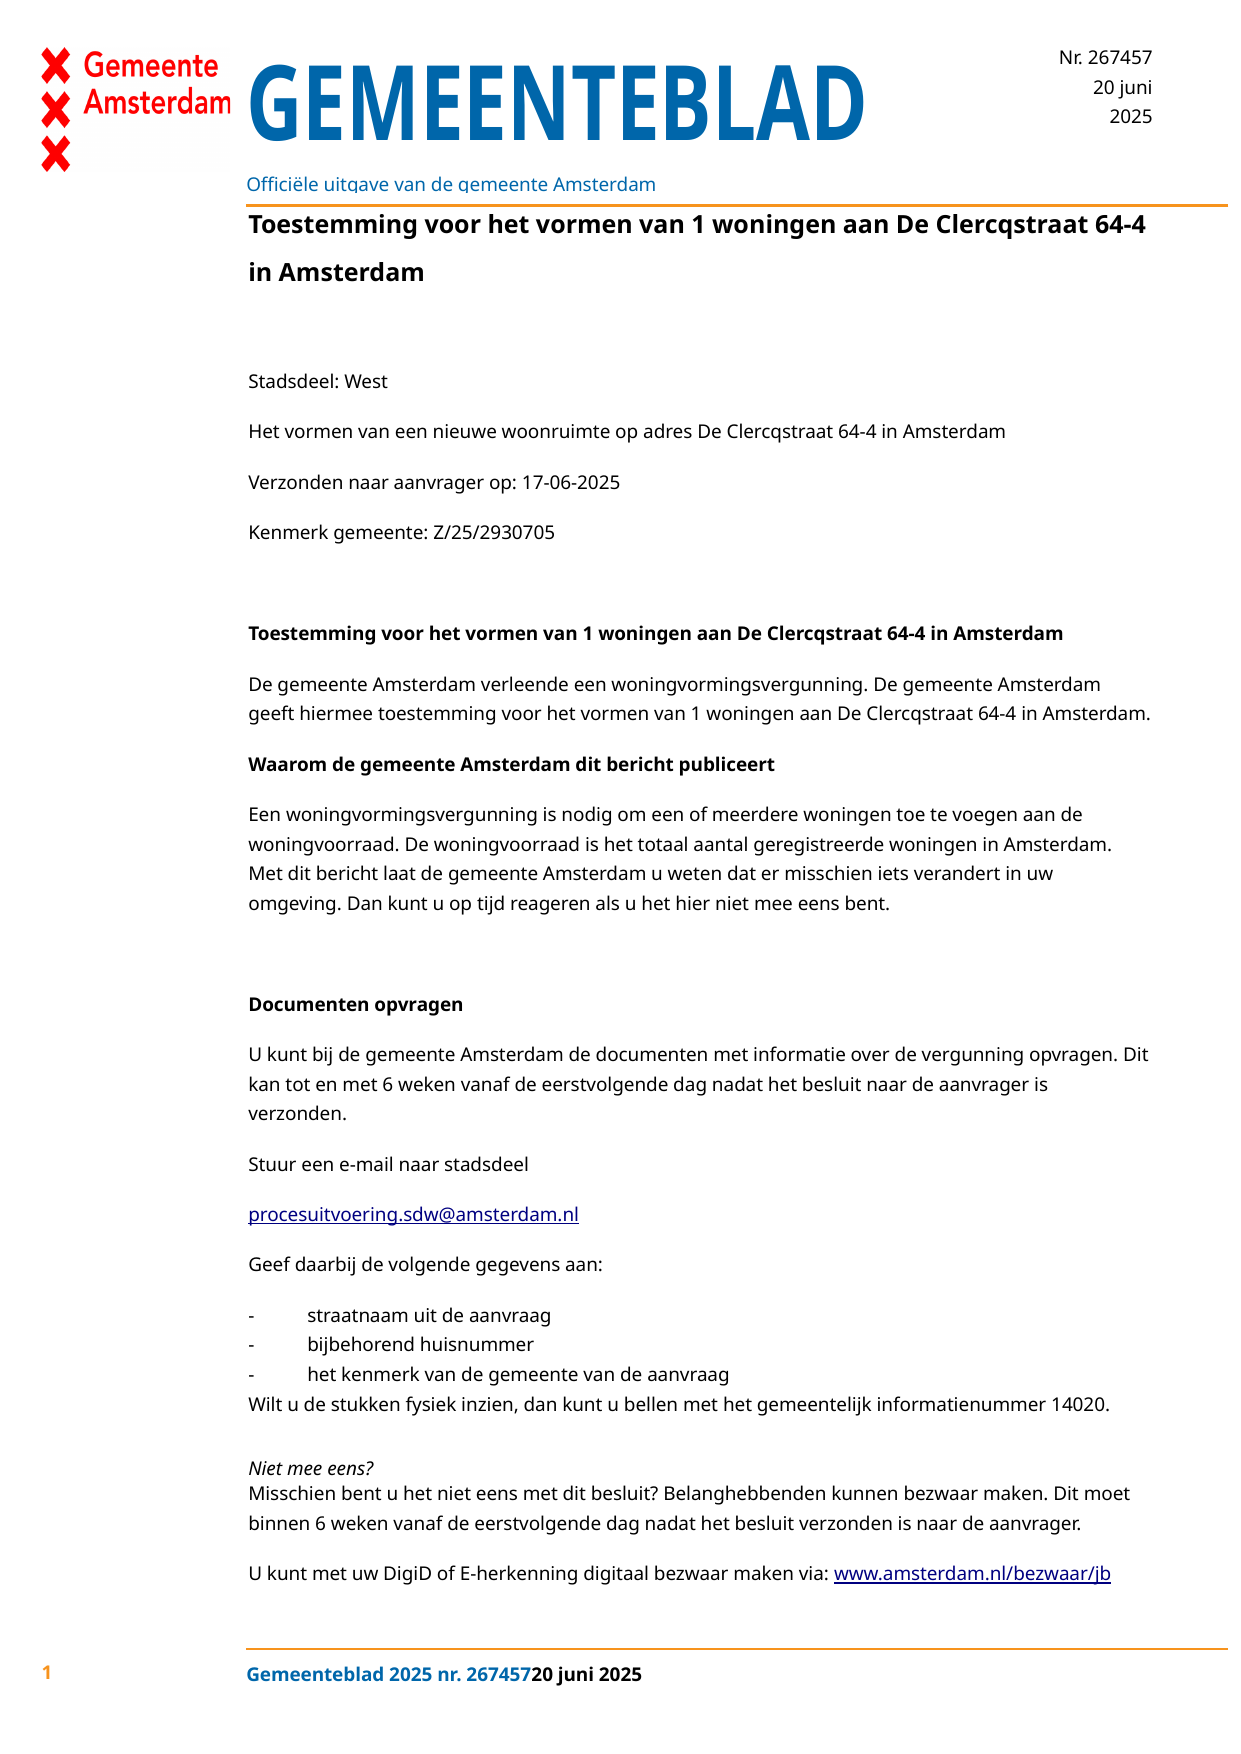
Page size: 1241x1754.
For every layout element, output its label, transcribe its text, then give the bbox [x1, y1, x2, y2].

text Wilt u de stukken fysiek inzien, dan kunt u bellen met het gemeentelijk informatienummer 14020. [248, 1391, 1152, 1417]
text procesuitvoering.sdw@amsterdam.nl [248, 1201, 1152, 1227]
text Kenmerk gemeente: Z/25/2930705 [248, 519, 1152, 545]
text U kunt met uw DigiD of E-herkenning digitaal bezwaar maken via: www.amsterdam.nl/bezwaar/jb [248, 1561, 1152, 1586]
text Documenten opvragen [248, 991, 1152, 1017]
text Toestemming voor het vormen van 1 woningen aan De Clercqstraat 64-4 in Amsterdam [248, 620, 1152, 646]
text Verzonden naar aanvrager op: 17-06-2025 [248, 469, 1152, 495]
text De gemeente Amsterdam verleende een woningvormingsvergunning. De gemeente Amsterdam geeft hiermee toestemming voor het vormen van 1 woningen aan De Clercqstraat 64-4 in Amsterdam. [248, 671, 1152, 726]
text Het vormen van een nieuwe woonruimte op adres De Clercqstraat 64-4 in Amsterdam [248, 419, 1152, 444]
list bijbehorend huisnummer [248, 1332, 1152, 1357]
picture [41, 47, 231, 172]
text Misschien bent u het niet eens met dit besluit? Belanghebbenden kunnen bezwaar maken. Dit moet binnen 6 weken vanaf de eerstvolgende dag nadat het besluit verzonden is naar de aanvrager. [248, 1481, 1152, 1536]
text Niet mee eens? [248, 1455, 1152, 1481]
text Stadsdeel: West [248, 368, 1152, 394]
text Toestemming voor het vormen van 1 woningen aan De Clercqstraat 64-4 in Amsterdam [248, 207, 1152, 288]
text Een woningvormingsvergunning is nodig om een of meerdere woningen toe te voegen aan de woningvoorraad. De woningvoorraad is het totaal aantal geregistreerde woningen in Amsterdam. Met dit bericht laat de gemeente Amsterdam u weten dat er misschien iets verandert in uw omgeving. Dan kunt u op tijd reageren als u het hier niet mee eens bent. [248, 801, 1152, 916]
text U kunt bij de gemeente Amsterdam de documenten met informatie over de vergunning opvragen. Dit kan tot en met 6 weken vanaf de eerstvolgende dag nadat het besluit naar de aanvrager is verzonden. [248, 1041, 1152, 1126]
text Geef daarbij de volgende gegevens aan: [248, 1252, 1152, 1277]
list straatnaam uit de aanvraag [248, 1302, 1152, 1328]
text Stuur een e-mail naar stadsdeel [248, 1151, 1152, 1177]
list het kenmerk van de gemeente van de aanvraag [248, 1361, 1152, 1387]
text Waarom de gemeente Amsterdam dit bericht publiceert [248, 751, 1152, 777]
